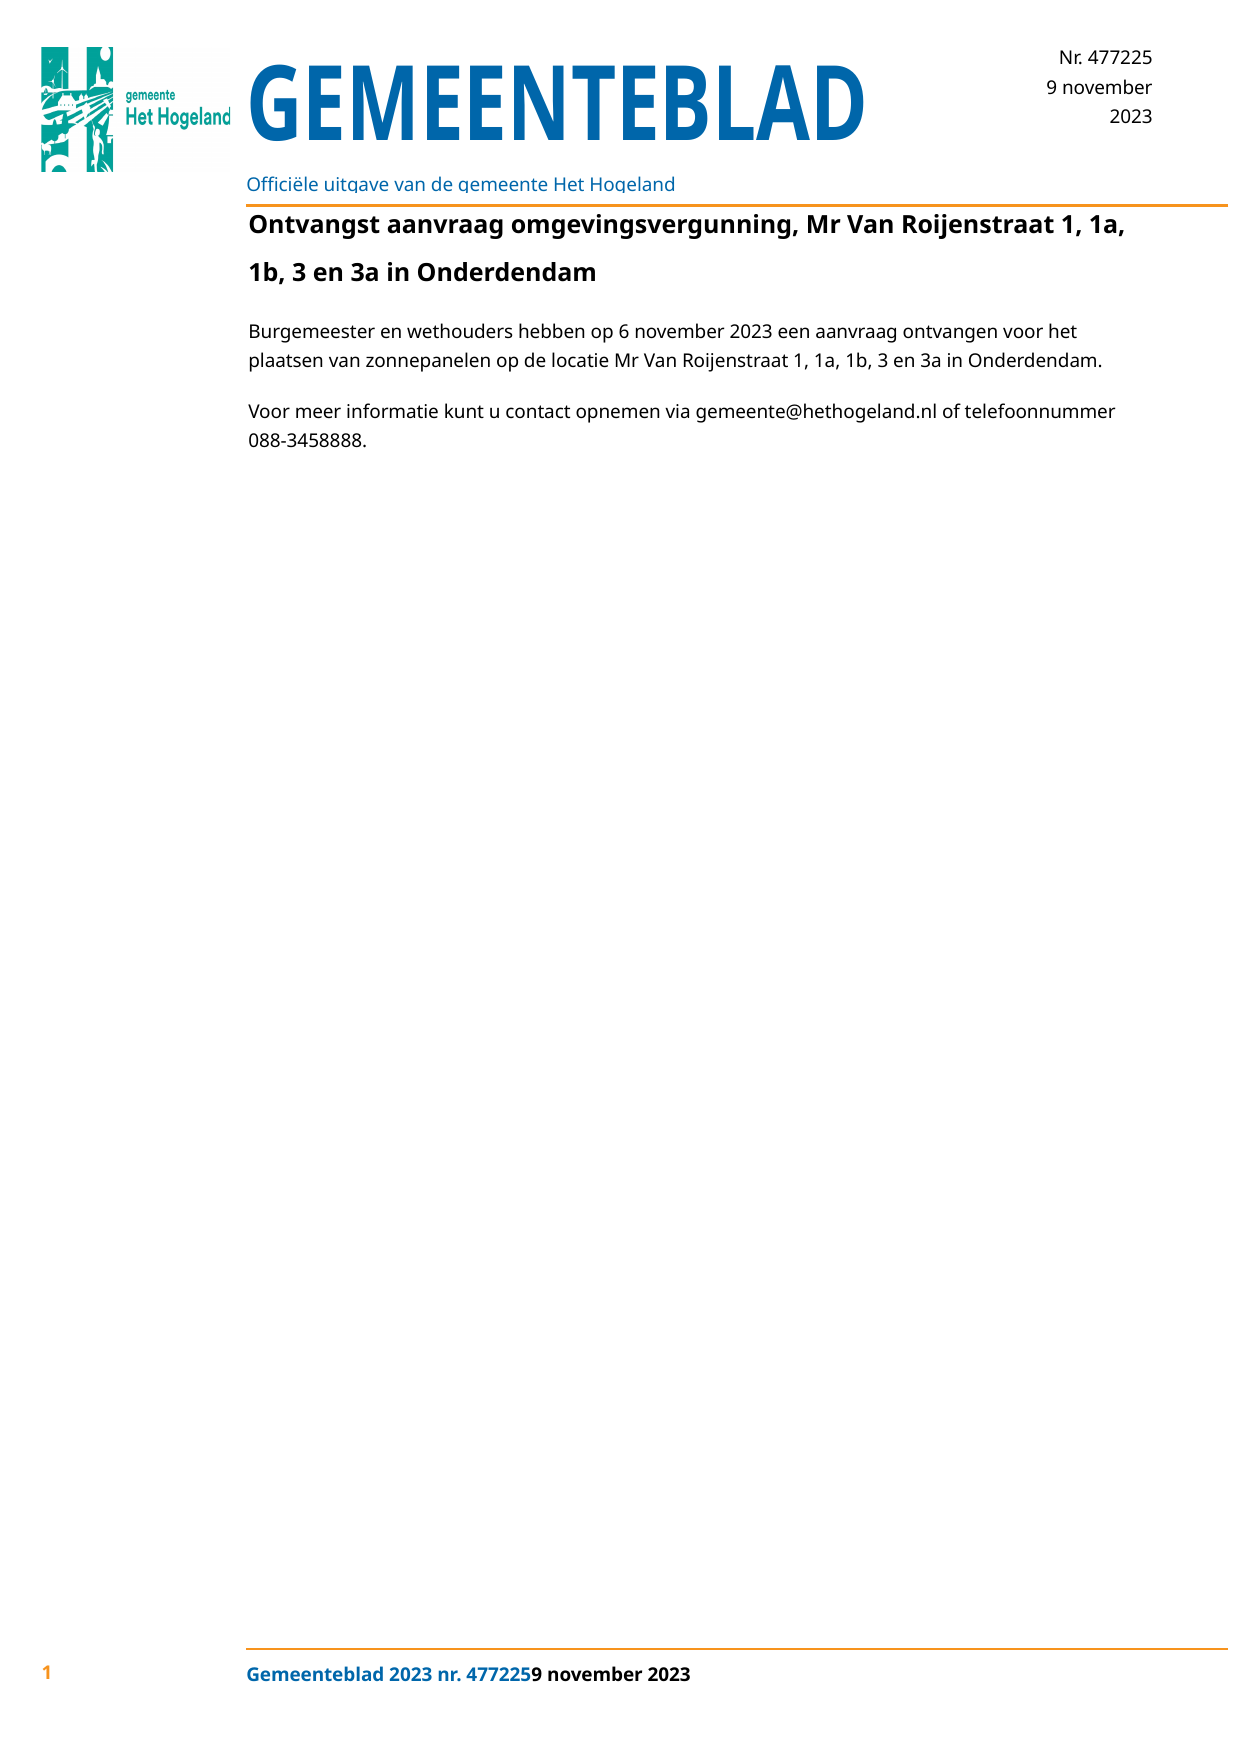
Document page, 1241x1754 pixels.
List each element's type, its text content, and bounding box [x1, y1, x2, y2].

text Ontvangst aanvraag omgevingsvergunning, Mr Van Roijenstraat 1, 1a, 1b, 3 en 3a in Onderdendam [248, 207, 1152, 288]
text Voor meer informatie kunt u contact opnemen via gemeente@hethogeland.nl of telefoonnummer 088-3458888. [248, 398, 1152, 453]
text Burgemeester en wethouders hebben op 6 november 2023 een aanvraag ontvangen voor het plaatsen van zonnepanelen op de locatie Mr Van Roijenstraat 1, 1a, 1b, 3 en 3a in Onderdendam. [248, 318, 1152, 373]
picture [41, 47, 231, 172]
